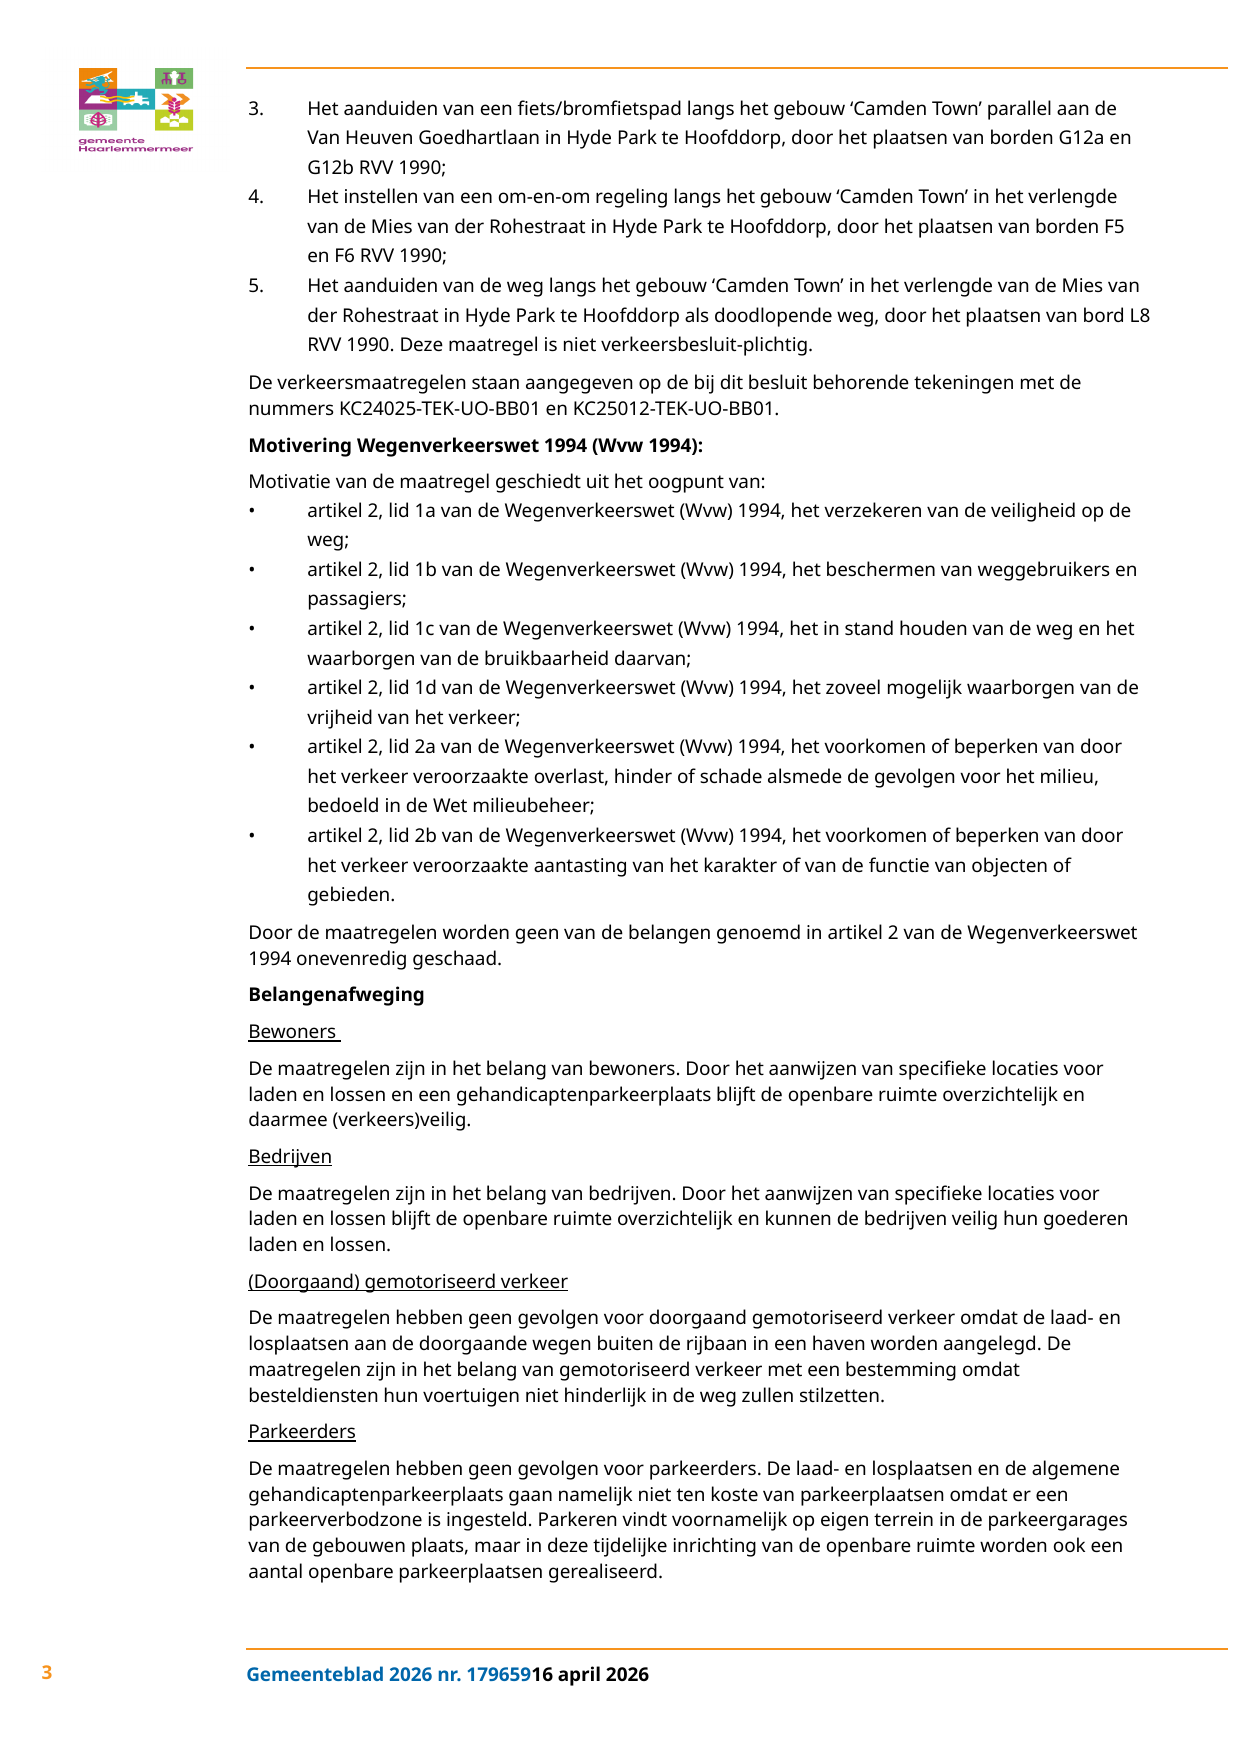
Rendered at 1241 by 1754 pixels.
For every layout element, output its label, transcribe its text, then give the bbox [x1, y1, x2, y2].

text (Doorgaand) gemotoriseerd verkeer [248, 1268, 1152, 1294]
list artikel 2, lid 2b van de Wegenverkeerswet (Wvw) 1994, het voorkomen of beperken van door het verkeer veroorzaakte aantasting van het karakter of van de functie van objecten of gebieden. [248, 822, 1152, 907]
list artikel 2, lid 1d van de Wegenverkeerswet (Wvw) 1994, het zoveel mogelijk waarborgen van de vrijheid van het verkeer; [248, 674, 1152, 729]
text De maatregelen zijn in het belang van bedrijven. Door het aanwijzen van specifieke locaties voor laden en lossen blijft de openbare ruimte overzichtelijk en kunnen de bedrijven veilig hun goederen laden en lossen. [248, 1180, 1152, 1257]
text De maatregelen hebben geen gevolgen voor doorgaand gemotoriseerd verkeer omdat de laad- en losplaatsen aan de doorgaande wegen buiten de rijbaan in een haven worden aangelegd. De maatregelen zijn in het belang van gemotoriseerd verkeer met een bestemming omdat besteldiensten hun voertuigen niet hinderlijk in de weg zullen stilzetten. [248, 1304, 1152, 1407]
text Belangenafweging [248, 982, 1152, 1007]
list artikel 2, lid 2a van de Wegenverkeerswet (Wvw) 1994, het voorkomen of beperken van door het verkeer veroorzaakte overlast, hinder of schade alsmede de gevolgen voor het milieu, bedoeld in de Wet milieubeheer; [248, 733, 1152, 818]
list Het instellen van een om-en-om regeling langs het gebouw ‘Camden Town’ in het verlengde van de Mies van der Rohestraat in Hyde Park te Hoofddorp, door het plaatsen van borden F5 en F6 RVV 1990; [248, 183, 1152, 268]
text Bedrijven [248, 1143, 1152, 1169]
list artikel 2, lid 1a van de Wegenverkeerswet (Wvw) 1994, het verzekeren van de veiligheid op de weg; [248, 497, 1152, 552]
list artikel 2, lid 1b van de Wegenverkeerswet (Wvw) 1994, het beschermen van weggebruikers en passagiers; [248, 556, 1152, 611]
text De verkeersmaatregelen staan aangegeven op de bij dit besluit behorende tekeningen met de nummers KC24025-TEK-UO-BB01 en KC25012-TEK-UO-BB01. [248, 369, 1152, 421]
text De maatregelen zijn in het belang van bewoners. Door het aanwijzen van specifieke locaties voor laden en lossen en een gehandicaptenparkeerplaats blijft de openbare ruimte overzichtelijk en daarmee (verkeers)veilig. [248, 1055, 1152, 1132]
text Motivering Wegenverkeerswet 1994 (Wvw 1994): [248, 432, 1152, 457]
text De maatregelen hebben geen gevolgen voor parkeerders. De laad- en losplaatsen en de algemene gehandicaptenparkeerplaats gaan namelijk niet ten koste van parkeerplaatsen omdat er een parkeerverbodzone is ingesteld. Parkeren vindt voornamelijk op eigen terrein in de parkeergarages van de gebouwen plaats, maar in deze tijdelijke inrichting van de openbare ruimte worden ook een aantal openbare parkeerplaatsen gerealiseerd. [248, 1455, 1152, 1584]
list Het aanduiden van een fiets/bromfietspad langs het gebouw ‘Camden Town’ parallel aan de Van Heuven Goedhartlaan in Hyde Park te Hoofddorp, door het plaatsen van borden G12a en G12b RVV 1990; [248, 95, 1152, 180]
text Parkeerders [248, 1418, 1152, 1444]
list Het aanduiden van de weg langs het gebouw ‘Camden Town’ in het verlengde van de Mies van der Rohestraat in Hyde Park te Hoofddorp als doodlopende weg, door het plaatsen van bord L8 RVV 1990. Deze maatregel is niet verkeersbesluit-plichtig. [248, 272, 1152, 357]
text Bewoners [248, 1018, 1152, 1044]
list artikel 2, lid 1c van de Wegenverkeerswet (Wvw) 1994, het in stand houden van de weg en het waarborgen van de bruikbaarheid daarvan; [248, 615, 1152, 670]
picture [41, 47, 231, 172]
text Door de maatregelen worden geen van de belangen genoemd in artikel 2 van de Wegenverkeerswet 1994 onevenredig geschaad. [248, 919, 1152, 971]
text Motivatie van de maatregel geschiedt uit het oogpunt van: [248, 468, 1152, 494]
